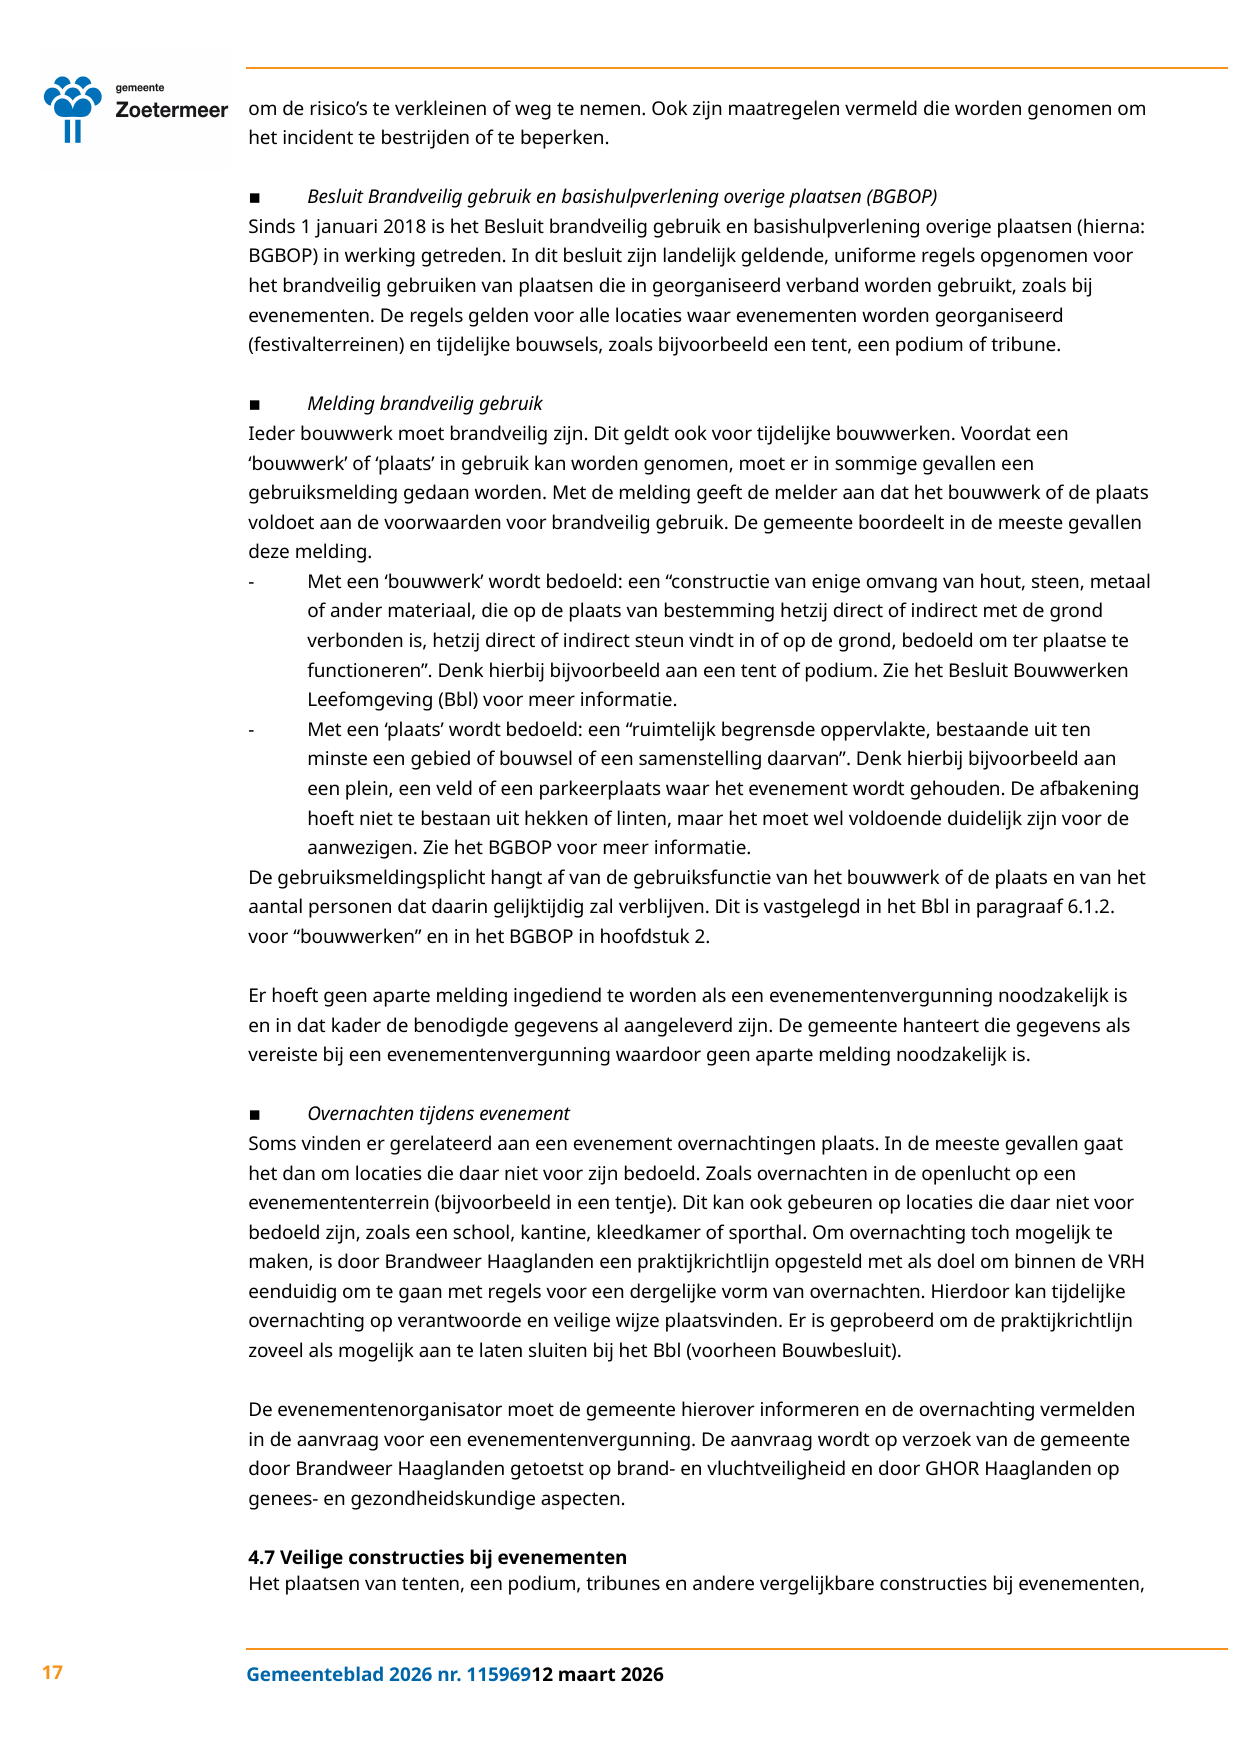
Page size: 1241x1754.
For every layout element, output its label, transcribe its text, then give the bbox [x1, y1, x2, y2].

list Met een ‘plaats’ wordt bedoeld: een “ruimtelijk begrensde oppervlakte, bestaande uit ten minste een gebied of bouwsel of een samenstelling daarvan”. Denk hierbij bijvoorbeeld aan een plein, een veld of een parkeerplaats waar het evenement wordt gehouden. De afbakening hoeft niet te bestaan uit hekken of linten, maar het moet wel voldoende duidelijk zijn voor de aanwezigen. Zie het BGBOP voor meer informatie. [248, 716, 1152, 860]
list Met een ‘bouwwerk’ wordt bedoeld: een “constructie van enige omvang van hout, steen, metaal of ander materiaal, die op de plaats van bestemming hetzij direct of indirect met de grond verbonden is, hetzij direct of indirect steun vindt in of op de grond, bedoeld om ter plaatse te functioneren”. Denk hierbij bijvoorbeeld aan een tent of podium. Zie het Besluit Bouwwerken Leefomgeving (Bbl) voor meer informatie. [248, 568, 1152, 712]
text Sinds 1 januari 2018 is het Besluit brandveilig gebruik en basishulpverlening overige plaatsen (hierna: BGBOP) in werking getreden. In dit besluit zijn landelijk geldende, uniforme regels opgenomen voor het brandveilig gebruiken van plaatsen die in georganiseerd verband worden gebruikt, zoals bij evenementen. De regels gelden voor alle locaties waar evenementen worden georganiseerd (festivalterreinen) en tijdelijke bouwsels, zoals bijvoorbeeld een tent, een podium of tribune. [248, 213, 1152, 357]
text om de risico’s te verkleinen of weg te nemen. Ook zijn maatregelen vermeld die worden genomen om het incident te bestrijden of te beperken. [248, 95, 1152, 150]
text Het plaatsen van tenten, een podium, tribunes en andere vergelijkbare constructies bij evenementen, [248, 1570, 1152, 1596]
picture [41, 47, 231, 172]
text Ieder bouwwerk moet brandveilig zijn. Dit geldt ook voor tijdelijke bouwwerken. Voordat een ‘bouwwerk’ of ‘plaats’ in gebruik kan worden genomen, moet er in sommige gevallen een gebruiksmelding gedaan worden. Met de melding geeft de melder aan dat het bouwwerk of de plaats voldoet aan de voorwaarden voor brandveilig gebruik. De gemeente boordeelt in de meeste gevallen deze melding. [248, 420, 1152, 564]
list Besluit Brandveilig gebruik en basishulpverlening overige plaatsen (BGBOP) [248, 183, 1152, 209]
text De gebruiksmeldingsplicht hangt af van de gebruiksfunctie van het bouwwerk of de plaats en van het aantal personen dat daarin gelijktijdig zal verblijven. Dit is vastgelegd in het Bbl in paragraaf 6.1.2. voor “bouwwerken” en in het BGBOP in hoofdstuk 2. [248, 864, 1152, 949]
text Soms vinden er gerelateerd aan een evenement overnachtingen plaats. In de meeste gevallen gaat het dan om locaties die daar niet voor zijn bedoeld. Zoals overnachten in de openlucht op een evenemententerrein (bijvoorbeeld in een tentje). Dit kan ook gebeuren op locaties die daar niet voor bedoeld zijn, zoals een school, kantine, kleedkamer of sporthal. Om overnachting toch mogelijk te maken, is door Brandweer Haaglanden een praktijkrichtlijn opgesteld met als doel om binnen de VRH eenduidig om te gaan met regels voor een dergelijke vorm van overnachten. Hierdoor kan tijdelijke overnachting op verantwoorde en veilige wijze plaatsvinden. Er is geprobeerd om de praktijkrichtlijn zoveel als mogelijk aan te laten sluiten bij het Bbl (voorheen Bouwbesluit). [248, 1130, 1152, 1363]
text De evenementenorganisator moet de gemeente hierover informeren en de overnachting vermelden in de aanvraag voor een evenementenvergunning. De aanvraag wordt op verzoek van de gemeente door Brandweer Haaglanden getoetst op brand- en vluchtveiligheid en door GHOR Haaglanden op genees- en gezondheidskundige aspecten. [248, 1396, 1152, 1511]
list Melding brandveilig gebruik [248, 391, 1152, 416]
text 4.7 Veilige constructies bij evenementen [248, 1544, 1152, 1570]
list Overnachten tijdens evenement [248, 1101, 1152, 1126]
text Er hoeft geen aparte melding ingediend te worden als een evenementenvergunning noodzakelijk is en in dat kader de benodigde gegevens al aangeleverd zijn. De gemeente hanteert die gegevens als vereiste bij een evenementenvergunning waardoor geen aparte melding noodzakelijk is. [248, 982, 1152, 1067]
